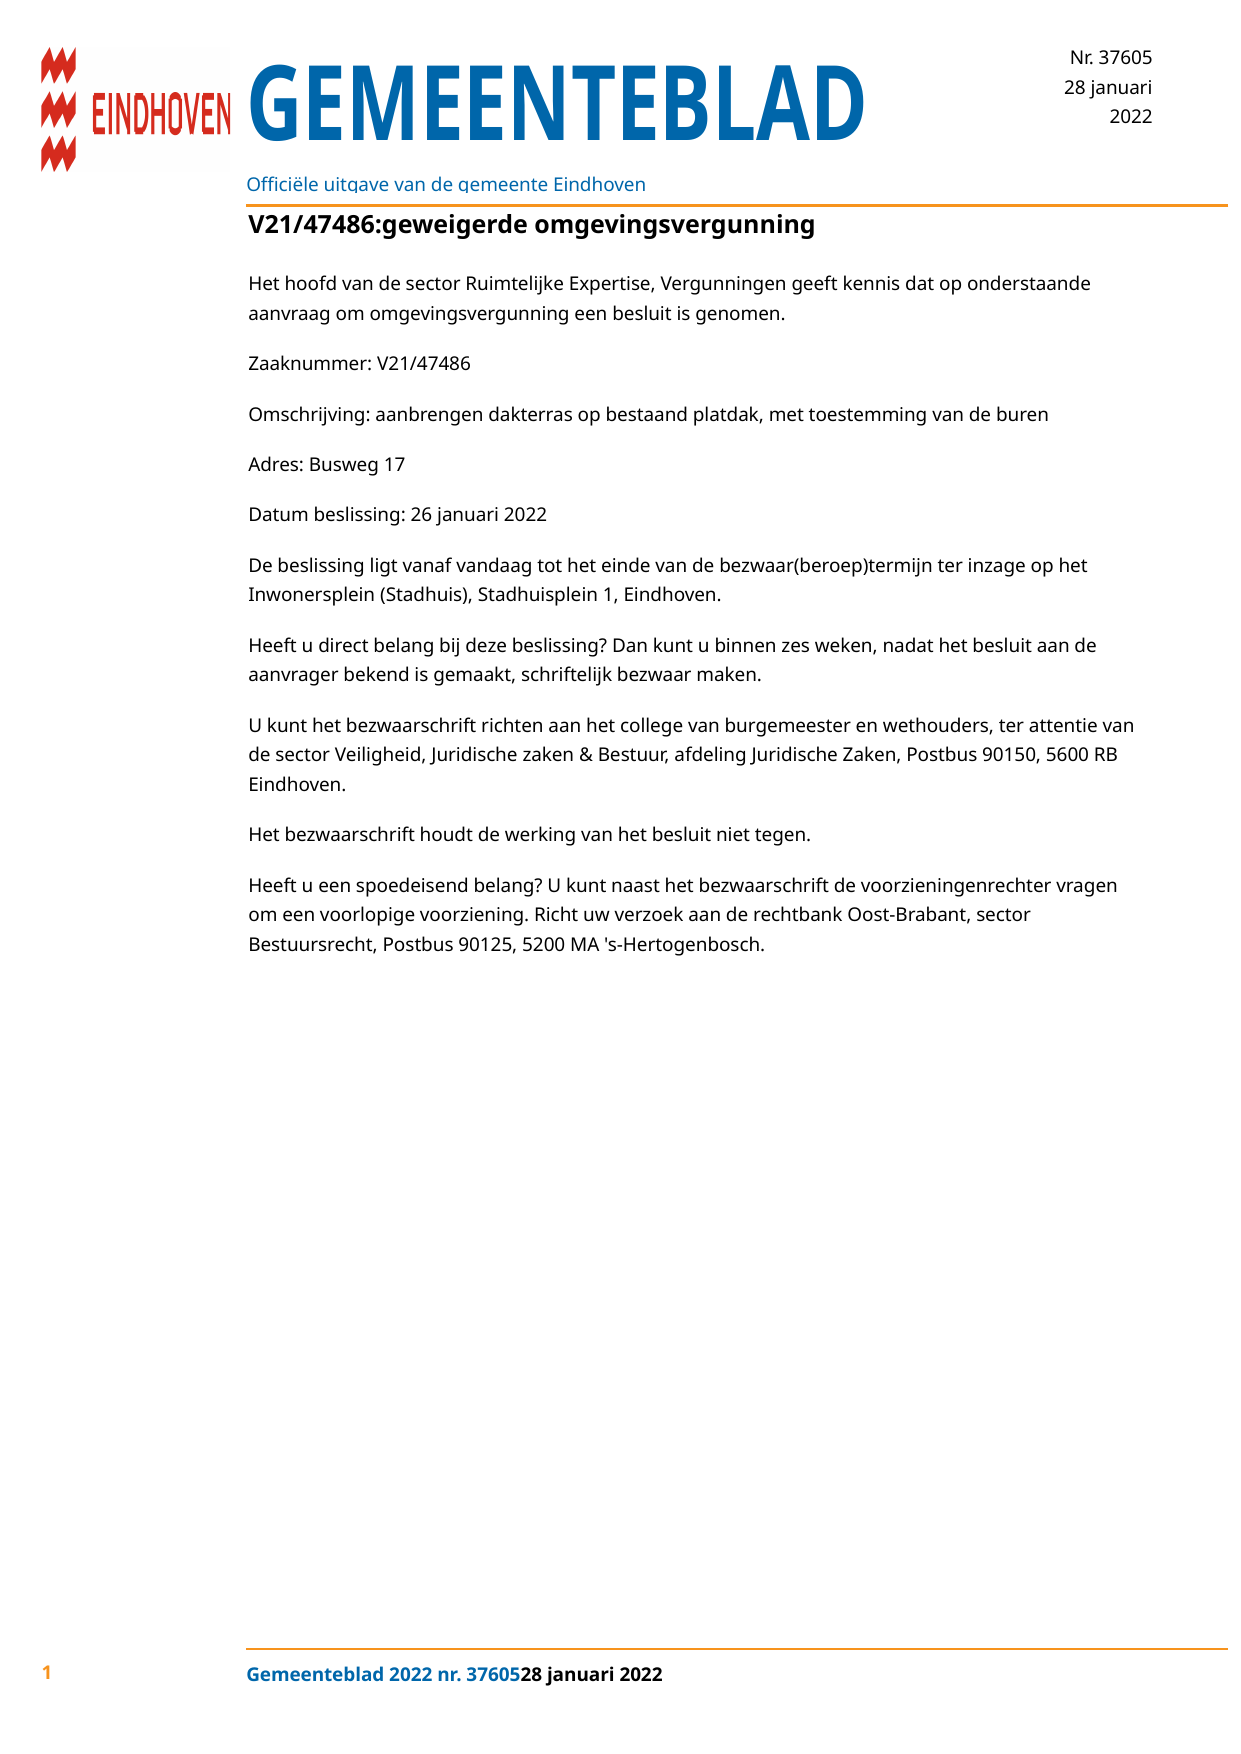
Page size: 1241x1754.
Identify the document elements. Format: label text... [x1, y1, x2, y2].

text Zaaknummer: V21/47486 [248, 350, 1152, 376]
text Het hoofd van de sector Ruimtelijke Expertise, Vergunningen geeft kennis dat op onderstaande aanvraag om omgevingsvergunning een besluit is genomen. [248, 270, 1152, 326]
text Omschrijving: aanbrengen dakterras op bestaand platdak, met toestemming van de buren [248, 401, 1152, 426]
text Adres: Busweg 17 [248, 451, 1152, 477]
text Heeft u een spoedeisend belang? U kunt naast het bezwaarschrift de voorzieningenrechter vragen om een voorlopige voorziening. Richt uw verzoek aan de rechtbank Oost-Brabant, sector Bestuursrecht, Postbus 90125, 5200 MA 's-Hertogenbosch. [248, 872, 1152, 957]
text Het bezwaarschrift houdt de werking van het besluit niet tegen. [248, 822, 1152, 847]
text U kunt het bezwaarschrift richten aan het college van burgemeester en wethouders, ter attentie van de sector Veiligheid, Juridische zaken & Bestuur, afdeling Juridische Zaken, Postbus 90150, 5600 RB Eindhoven. [248, 712, 1152, 797]
text Heeft u direct belang bij deze beslissing? Dan kunt u binnen zes weken, nadat het besluit aan de aanvrager bekend is gemaakt, schriftelijk bezwaar maken. [248, 632, 1152, 687]
text Datum beslissing: 26 januari 2022 [248, 502, 1152, 527]
text V21/47486:geweigerde omgevingsvergunning [248, 207, 1152, 241]
text De beslissing ligt vanaf vandaag tot het einde van de bezwaar(beroep)termijn ter inzage op het Inwonersplein (Stadhuis), Stadhuisplein 1, Eindhoven. [248, 552, 1152, 607]
picture [41, 47, 231, 172]
